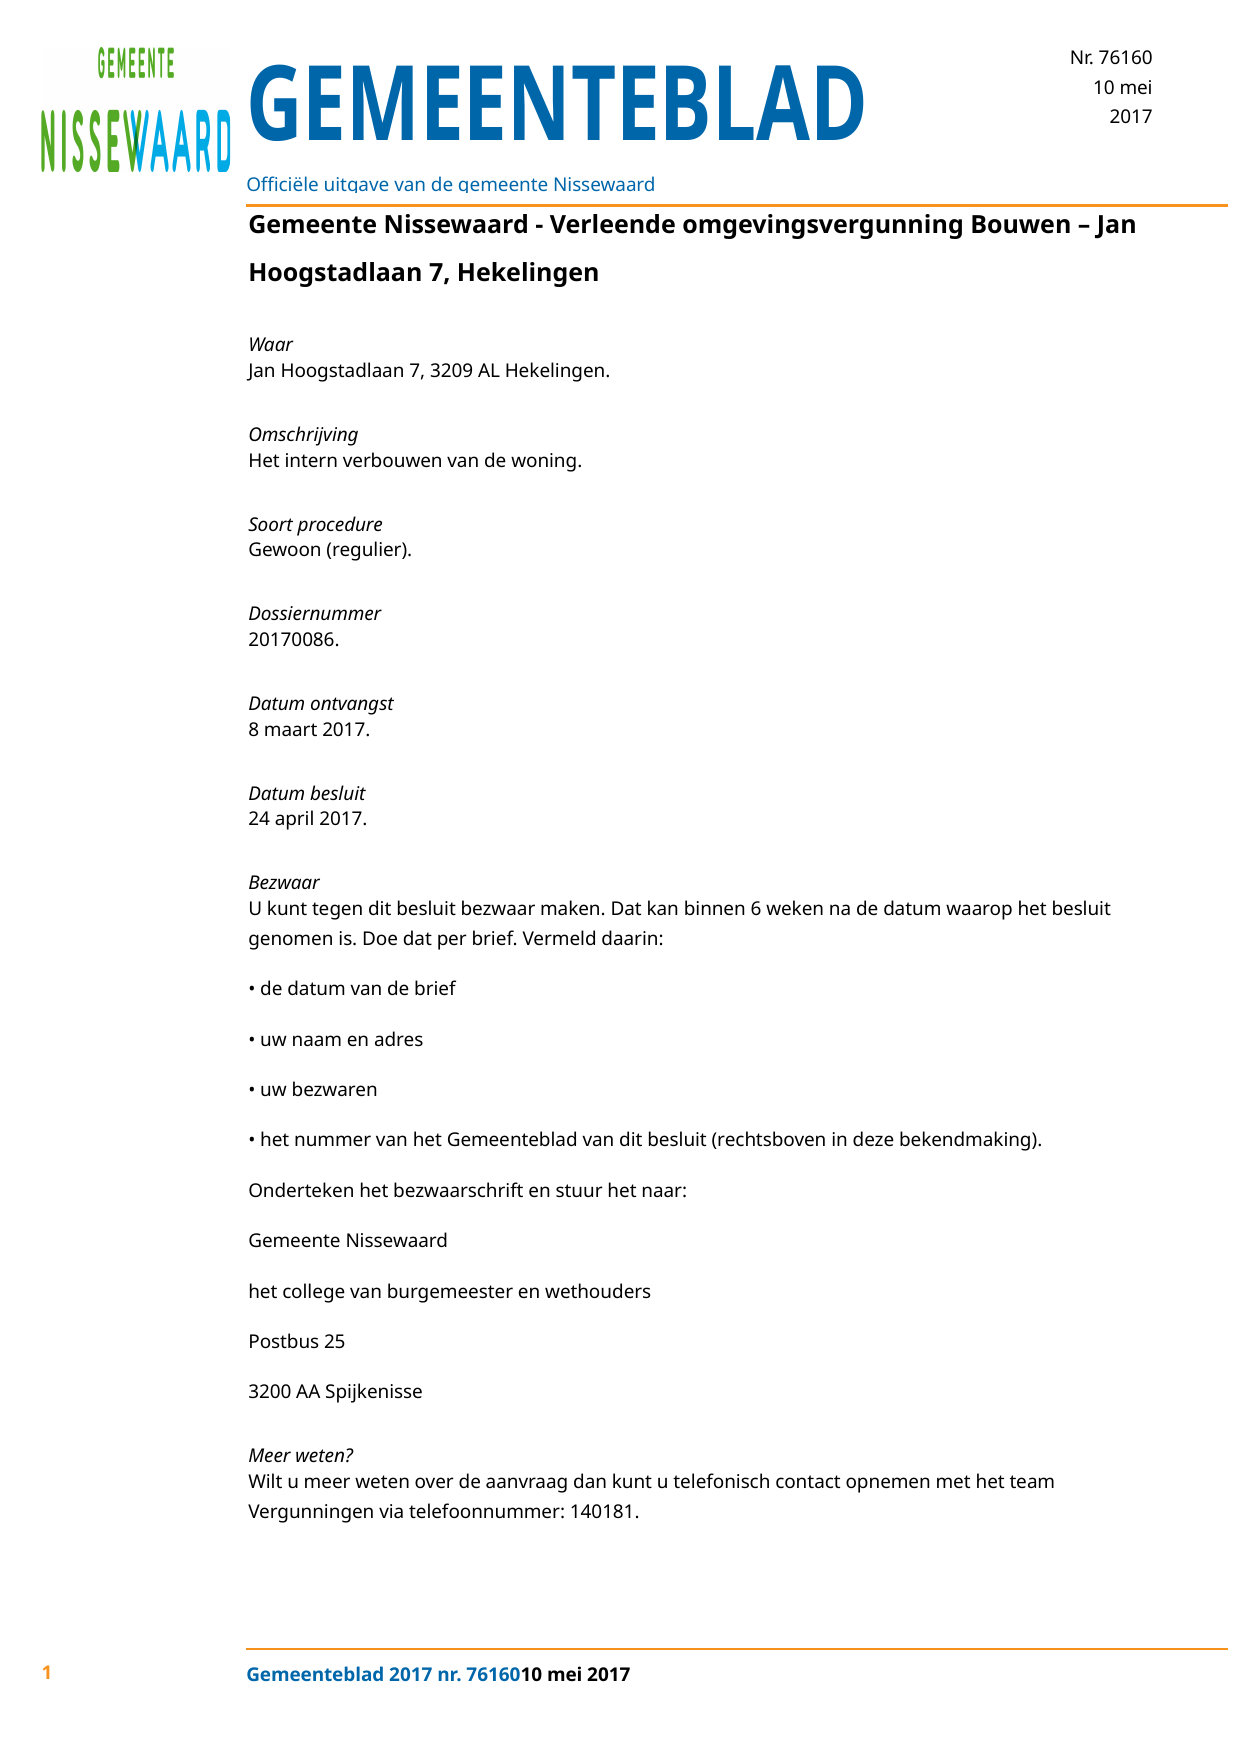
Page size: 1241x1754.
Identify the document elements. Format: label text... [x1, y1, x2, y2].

text • uw naam en adres [248, 1026, 1152, 1051]
text Datum besluit [248, 780, 1152, 806]
text Wilt u meer weten over de aanvraag dan kunt u telefonisch contact opnemen met het team Vergunningen via telefoonnummer: 140181. [248, 1468, 1152, 1524]
picture [200, 151, 206, 172]
text Onderteken het bezwaarschrift en stuur het naar: [248, 1177, 1152, 1203]
text Gewoon (regulier). [248, 537, 1152, 562]
text • de datum van de brief [248, 975, 1152, 1001]
text 20170086. [248, 626, 1152, 652]
text U kunt tegen dit besluit bezwaar maken. Dat kan binnen 6 weken na de datum waarop het besluit genomen is. Doe dat per brief. Vermeld daarin: [248, 895, 1152, 951]
text Soort procedure [248, 511, 1152, 537]
text Jan Hoogstadlaan 7, 3209 AL Hekelingen. [248, 357, 1152, 383]
text Postbus 25 [248, 1328, 1152, 1354]
text Bezwaar [248, 869, 1152, 895]
text Waar [248, 331, 1152, 357]
picture [201, 122, 206, 138]
text • het nummer van het Gemeenteblad van dit besluit (rechtsboven in deze bekendmaking). [248, 1127, 1152, 1152]
text Meer weten? [248, 1443, 1152, 1468]
picture [154, 157, 165, 172]
text 3200 AA Spijkenisse [248, 1379, 1152, 1404]
text Dossiernummer [248, 601, 1152, 626]
text Omschrijving [248, 421, 1152, 447]
text Het intern verbouwen van de woning. [248, 447, 1152, 473]
picture [176, 157, 187, 172]
picture [41, 47, 231, 172]
text 24 april 2017. [248, 806, 1152, 831]
text Gemeente Nissewaard [248, 1227, 1152, 1253]
text Gemeente Nissewaard - Verleende omgevingsvergunning Bouwen – Jan Hoogstadlaan 7, Hekelingen [248, 207, 1152, 288]
text 8 maart 2017. [248, 716, 1152, 742]
text het college van burgemeester en wethouders [248, 1278, 1152, 1303]
text Datum ontvangst [248, 690, 1152, 716]
picture [222, 122, 227, 160]
text • uw bezwaren [248, 1076, 1152, 1102]
